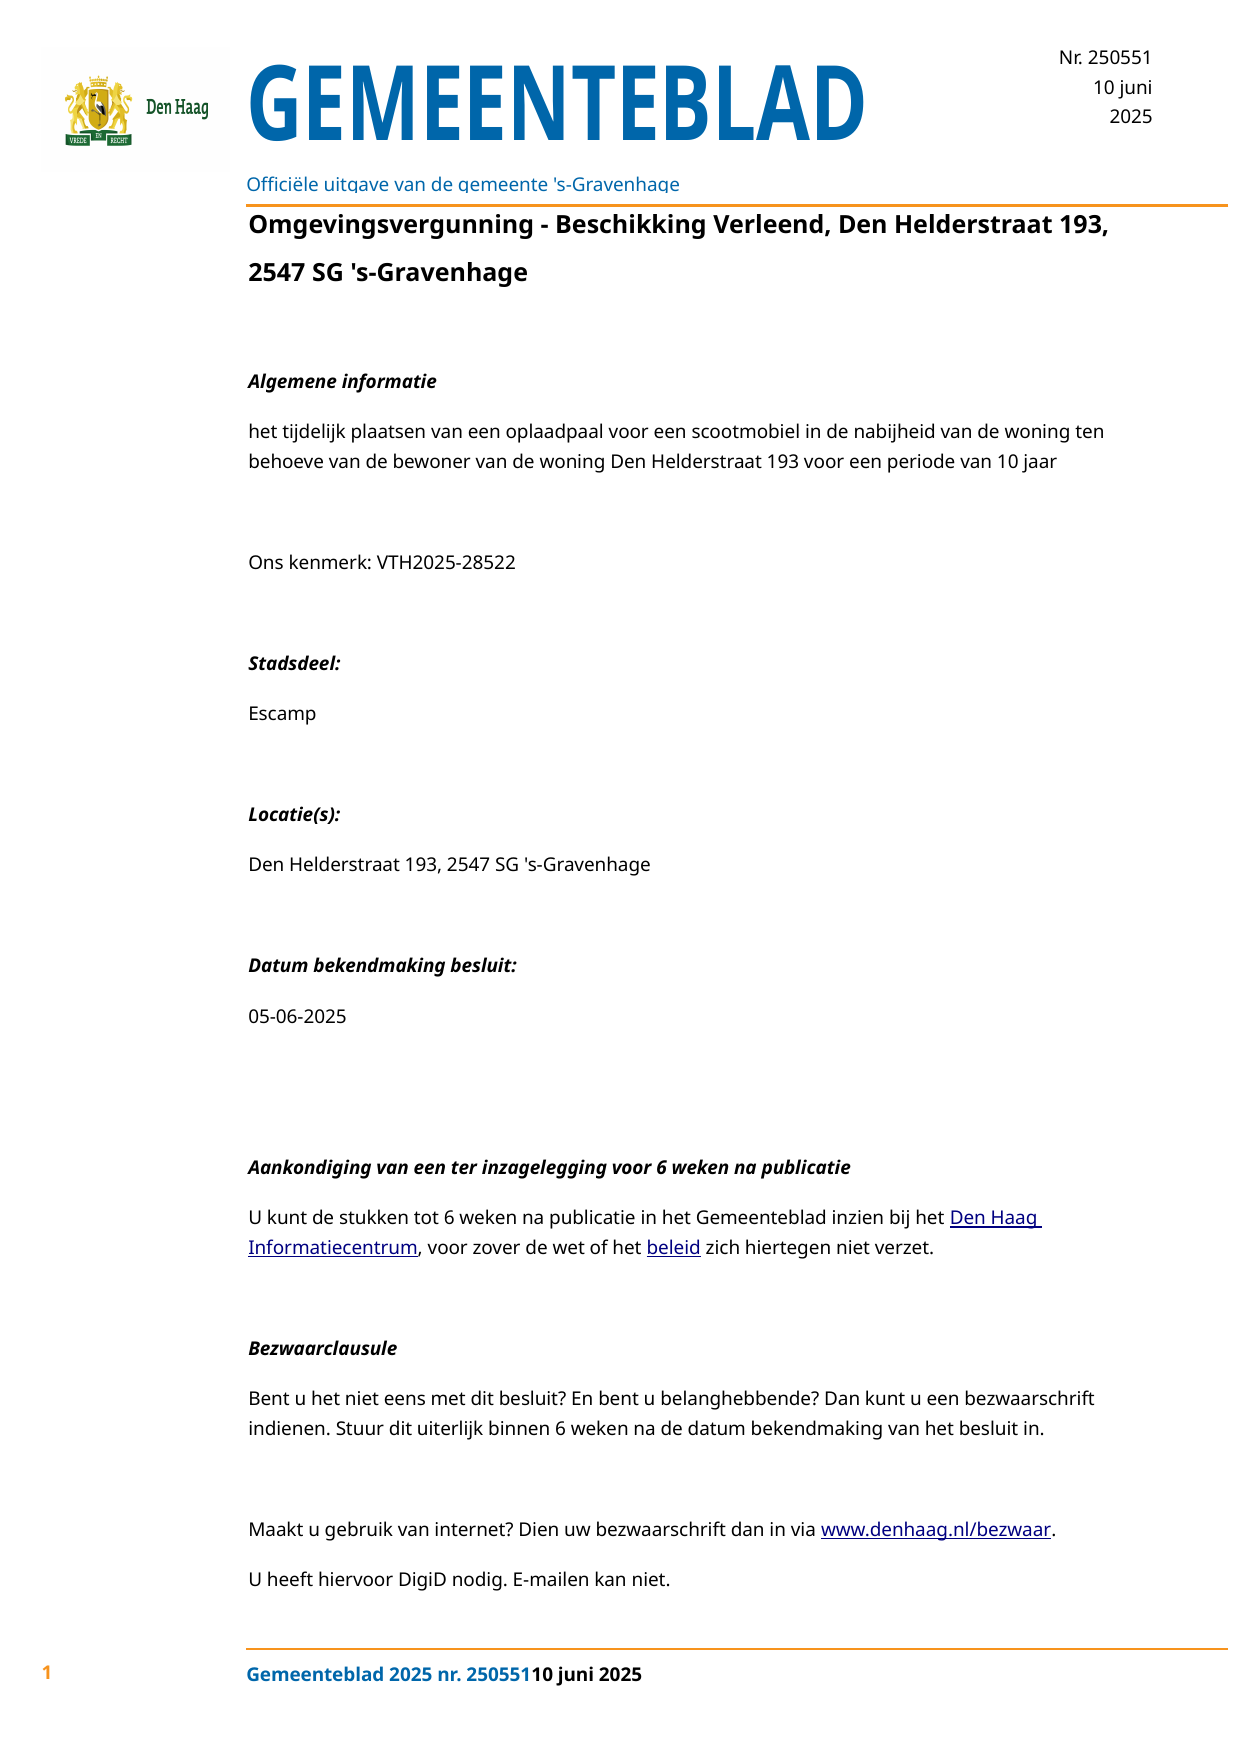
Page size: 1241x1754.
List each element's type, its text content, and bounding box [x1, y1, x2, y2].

text Escamp [248, 700, 1152, 726]
text Stadsdeel: [248, 650, 1152, 676]
text het tijdelijk plaatsen van een oplaadpaal voor een scootmobiel in de nabijheid van de woning ten behoeve van de bewoner van de woning Den Helderstraat 193 voor een periode van 10 jaar [248, 419, 1152, 474]
text Maakt u gebruik van internet? Dien uw bezwaarschrift dan in via www.denhaag.nl/bezwaar. [248, 1516, 1152, 1542]
text Aankondiging van een ter inzagelegging voor 6 weken na publicatie [248, 1154, 1152, 1180]
text U heeft hiervoor DigiD nodig. E-mailen kan niet. [248, 1566, 1152, 1592]
text Locatie(s): [248, 801, 1152, 827]
text Datum bekendmaking besluit: [248, 952, 1152, 978]
text Omgevingsvergunning - Beschikking Verleend, Den Helderstraat 193, 2547 SG 's-Gravenhage [248, 207, 1152, 288]
picture [41, 47, 231, 172]
text Ons kenmerk: VTH2025-28522 [248, 549, 1152, 575]
text 05-06-2025 [248, 1003, 1152, 1029]
text Bent u het niet eens met dit besluit? En bent u belanghebbende? Dan kunt u een bezwaarschrift indienen. Stuur dit uiterlijk binnen 6 weken na de datum bekendmaking van het besluit in. [248, 1385, 1152, 1441]
text Algemene informatie [248, 368, 1152, 394]
text U kunt de stukken tot 6 weken na publicatie in het Gemeenteblad inzien bij het Den Haag Informatiecentrum, voor zover de wet of het beleid zich hiertegen niet verzet. [248, 1204, 1152, 1260]
text Den Helderstraat 193, 2547 SG 's-Gravenhage [248, 852, 1152, 877]
text Bezwaarclausule [248, 1335, 1152, 1361]
